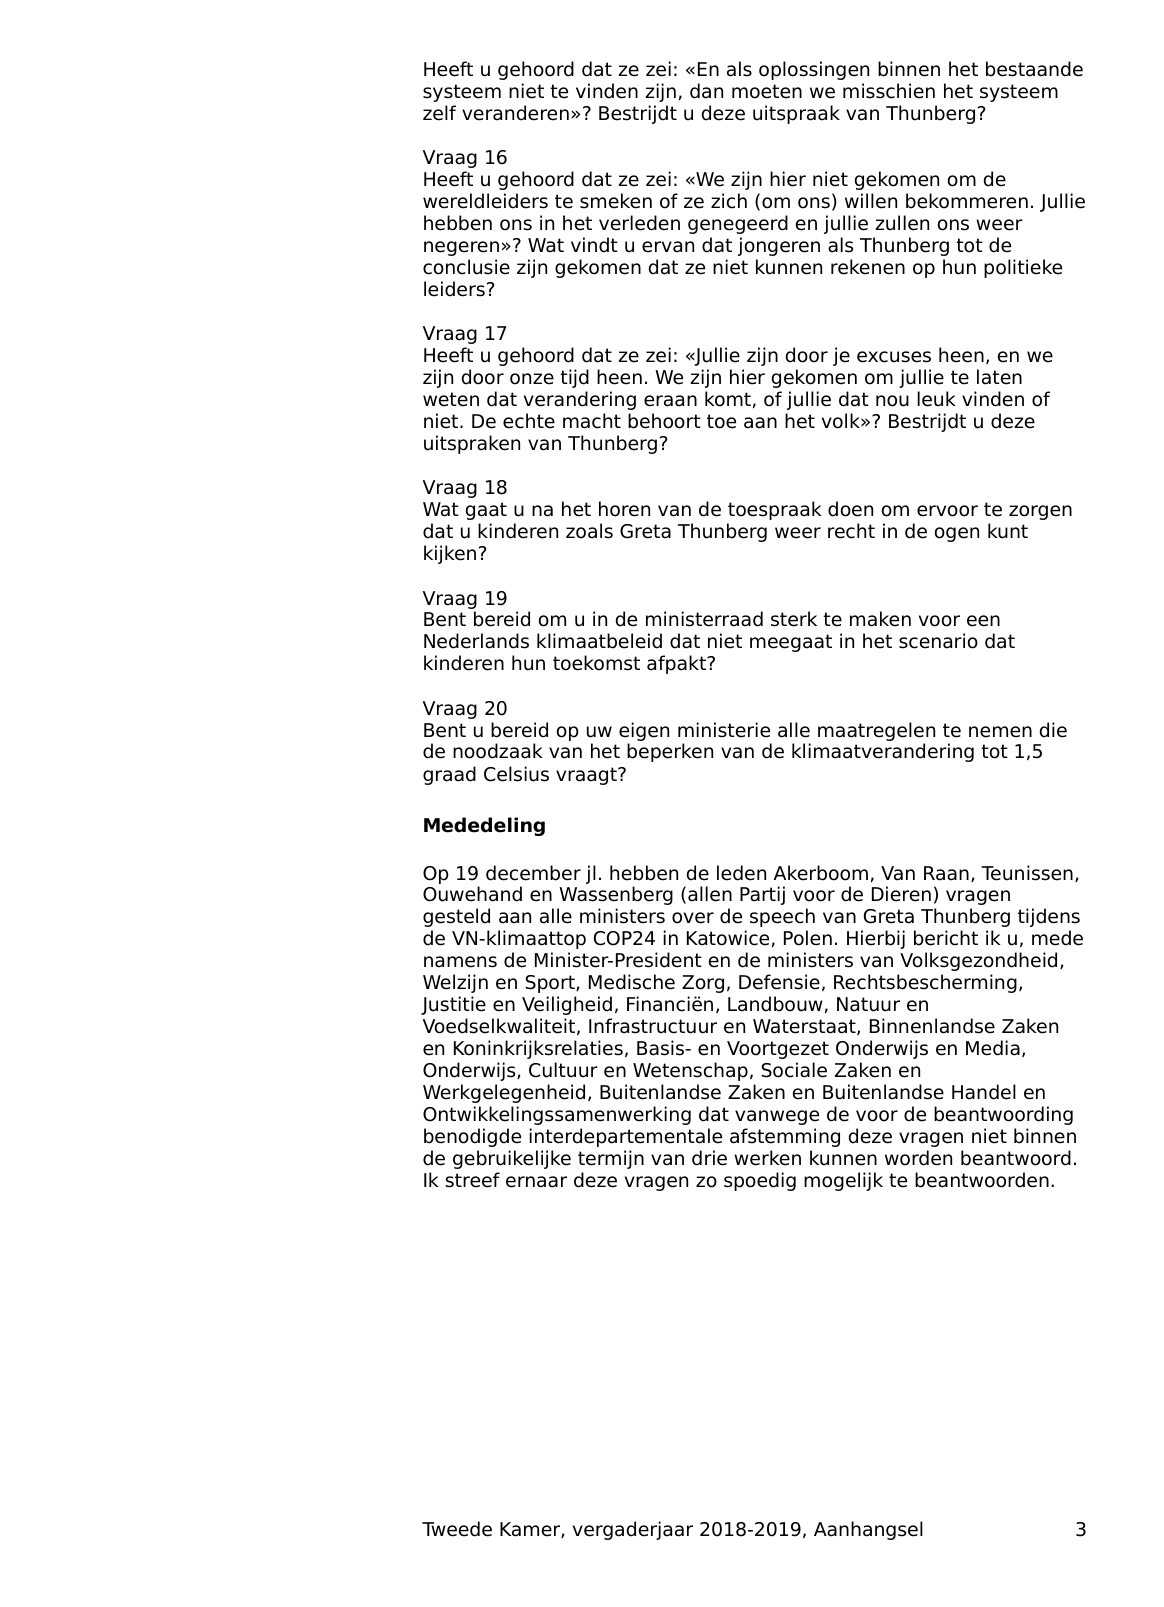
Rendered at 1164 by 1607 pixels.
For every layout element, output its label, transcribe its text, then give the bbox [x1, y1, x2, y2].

text Vraag 19 [422, 587, 1087, 609]
text Heeft u gehoord dat ze zei: «En als oplossingen binnen het bestaande systeem niet te vinden zijn, dan moeten we misschien het systeem zelf veranderen»? Bestrijdt u deze uitspraak van Thunberg? [422, 59, 1087, 125]
text Bent u bereid op uw eigen ministerie alle maatregelen te nemen die de noodzaak van het beperken van de klimaatverandering tot 1,5 graad Celsius vraagt? [422, 719, 1087, 785]
text Op 19 december jl. hebben de leden Akerboom, Van Raan, Teunissen, Ouwehand en Wassenberg (allen Partij voor de Dieren) vragen gesteld aan alle ministers over de speech van Greta Thunberg tijdens de VN-klimaattop COP24 in Katowice, Polen. Hierbij bericht ik u, mede namens de Minister-President en de ministers van Volksgezondheid, Welzijn en Sport, Medische Zorg, Defensie, Rechtsbescherming, Justitie en Veiligheid, Financiën, Landbouw, Natuur en Voedselkwaliteit, Infrastructuur en Waterstaat, Binnenlandse Zaken en Koninkrijksrelaties, Basis- en Voortgezet Onderwijs en Media, Onderwijs, Cultuur en Wetenschap, Sociale Zaken en Werkgelegenheid, Buitenlandse Zaken en Buitenlandse Handel en Ontwikkelingssamenwerking dat vanwege de voor de beantwoording benodigde interdepartementale afstemming deze vragen niet binnen de gebruikelijke termijn van drie werken kunnen worden beantwoord. [422, 862, 1087, 1170]
text Wat gaat u na het horen van de toespraak doen om ervoor te zorgen dat u kinderen zoals Greta Thunberg weer recht in de ogen kunt kijken? [422, 499, 1087, 565]
text Heeft u gehoord dat ze zei: «We zijn hier niet gekomen om de wereldleiders te smeken of ze zich (om ons) willen bekommeren. Jullie hebben ons in het verleden genegeerd en jullie zullen ons weer negeren»? Wat vindt u ervan dat jongeren als Thunberg tot de conclusie zijn gekomen dat ze niet kunnen rekenen op hun politieke leiders? [422, 169, 1087, 301]
subtitle Mededeling [422, 815, 1087, 837]
text Vraag 17 [422, 323, 1087, 345]
text Heeft u gehoord dat ze zei: «Jullie zijn door je excuses heen, en we zijn door onze tijd heen. We zijn hier gekomen om jullie te laten weten dat verandering eraan komt, of jullie dat nou leuk vinden of niet. De echte macht behoort toe aan het volk»? Bestrijdt u deze uitspraken van Thunberg? [422, 345, 1087, 455]
text Ik streef ernaar deze vragen zo spoedig mogelijk te beantwoorden. [422, 1170, 1087, 1192]
text Bent bereid om u in de ministerraad sterk te maken voor een Nederlands klimaatbeleid dat niet meegaat in het scenario dat kinderen hun toekomst afpakt? [422, 609, 1087, 675]
text Vraag 16 [422, 147, 1087, 169]
text Vraag 20 [422, 697, 1087, 719]
text Vraag 18 [422, 477, 1087, 499]
